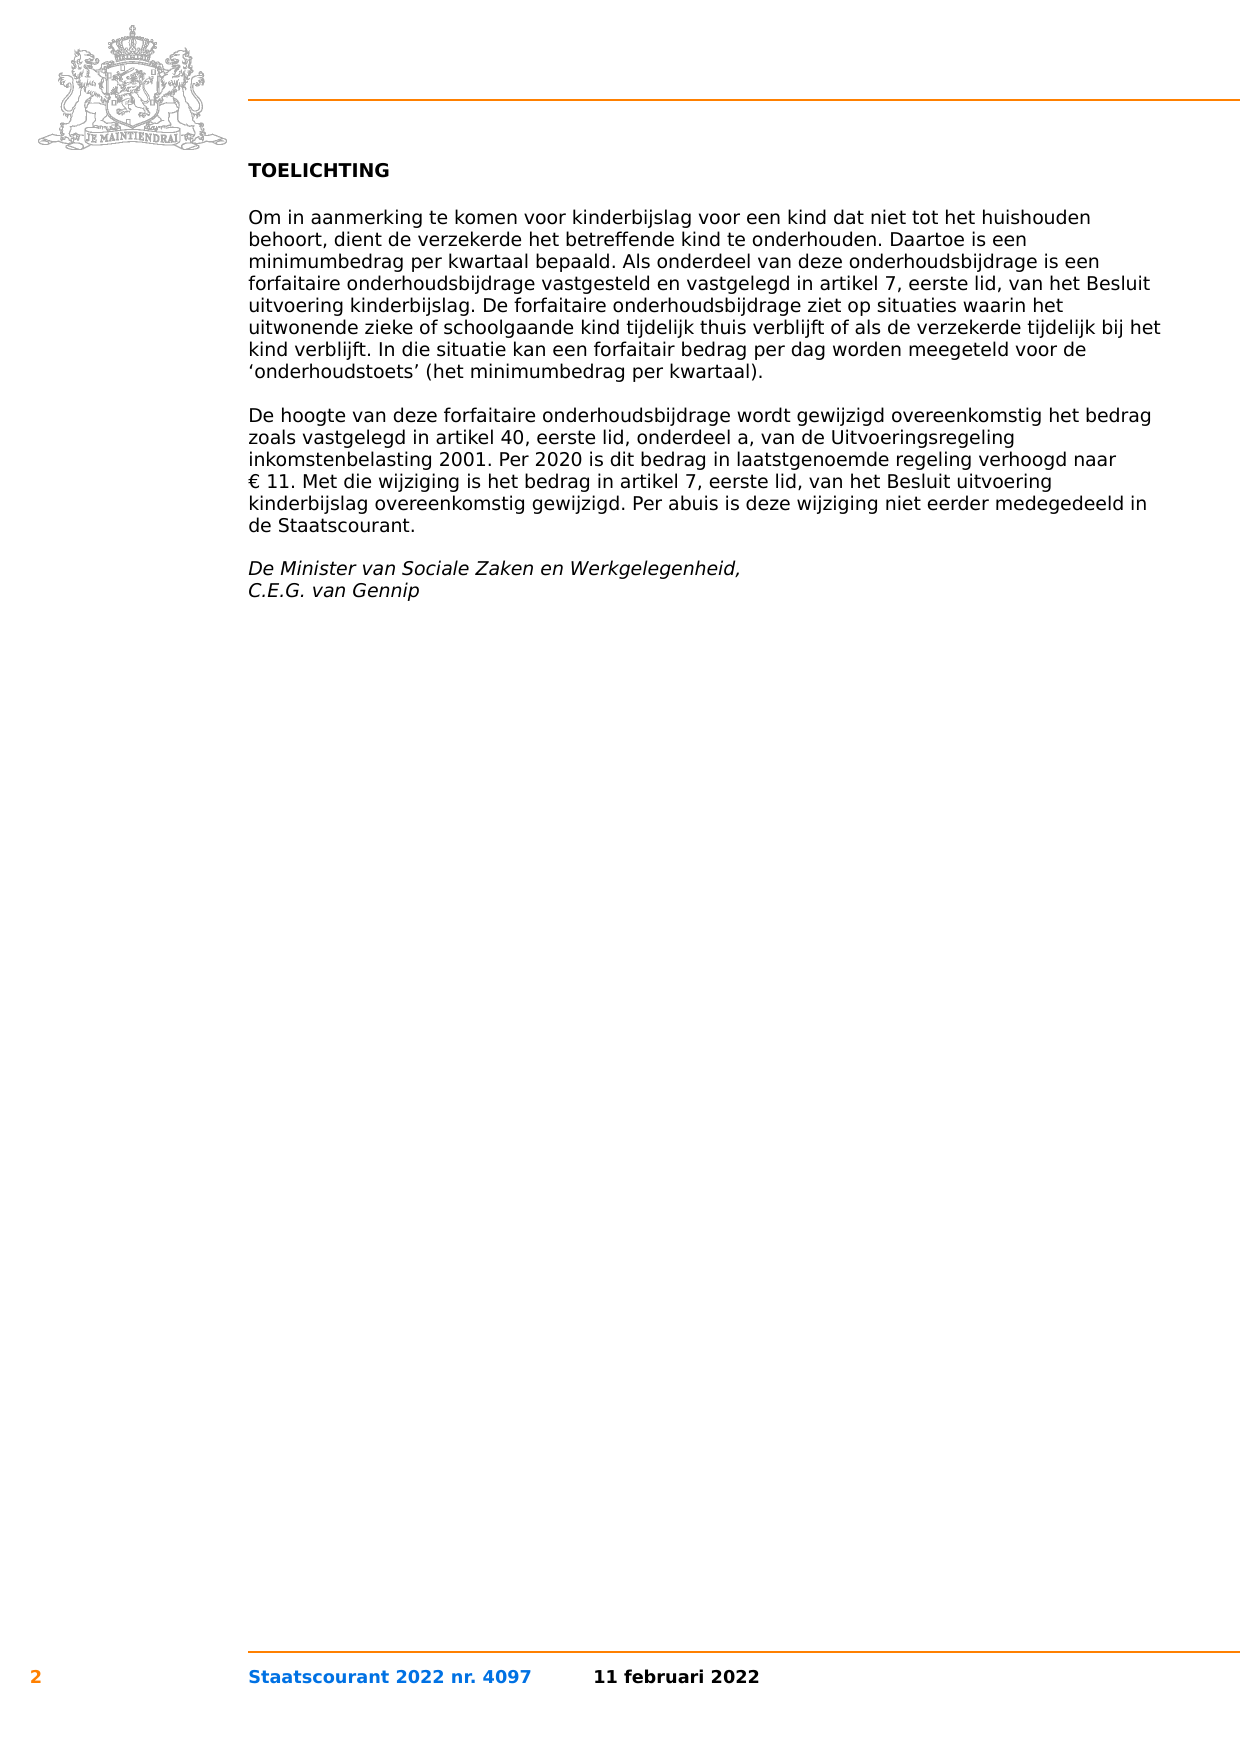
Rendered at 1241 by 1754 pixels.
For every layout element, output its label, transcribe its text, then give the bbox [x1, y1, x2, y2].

text De Minister van Sociale Zaken en Werkgelegenheid, C.E.G. van Gennip [248, 558, 1163, 602]
text De hoogte van deze forfaitaire onderhoudsbijdrage wordt gewijzigd overeenkomstig het bedrag zoals vastgelegd in artikel 40, eerste lid, onderdeel a, van de Uitvoeringsregeling inkomstenbelasting 2001. Per 2020 is dit bedrag in laatstgenoemde regeling verhoogd naar € 11. Met die wijziging is het bedrag in artikel 7, eerste lid, van het Besluit uitvoering kinderbijslag overeenkomstig gewijzigd. Per abuis is deze wijziging niet eerder medegedeeld in de Staatscourant. [248, 404, 1163, 536]
picture [38, 25, 227, 150]
text Om in aanmerking te komen voor kinderbijslag voor een kind dat niet tot het huishouden behoort, dient de verzekerde het betreffende kind te onderhouden. Daartoe is een minimumbedrag per kwartaal bepaald. Als onderdeel van deze onderhoudsbijdrage is een forfaitaire onderhoudsbijdrage vastgesteld en vastgelegd in artikel 7, eerste lid, van het Besluit uitvoering kinderbijslag. De forfaitaire onderhoudsbijdrage ziet op situaties waarin het uitwonende zieke of schoolgaande kind tijdelijk thuis verblijft of als de verzekerde tijdelijk bij het kind verblijft. In die situatie kan een forfaitair bedrag per dag worden meegeteld voor de ‘onderhoudstoets’ (het minimumbedrag per kwartaal). [248, 207, 1163, 383]
subtitle TOELICHTING [248, 160, 1163, 182]
